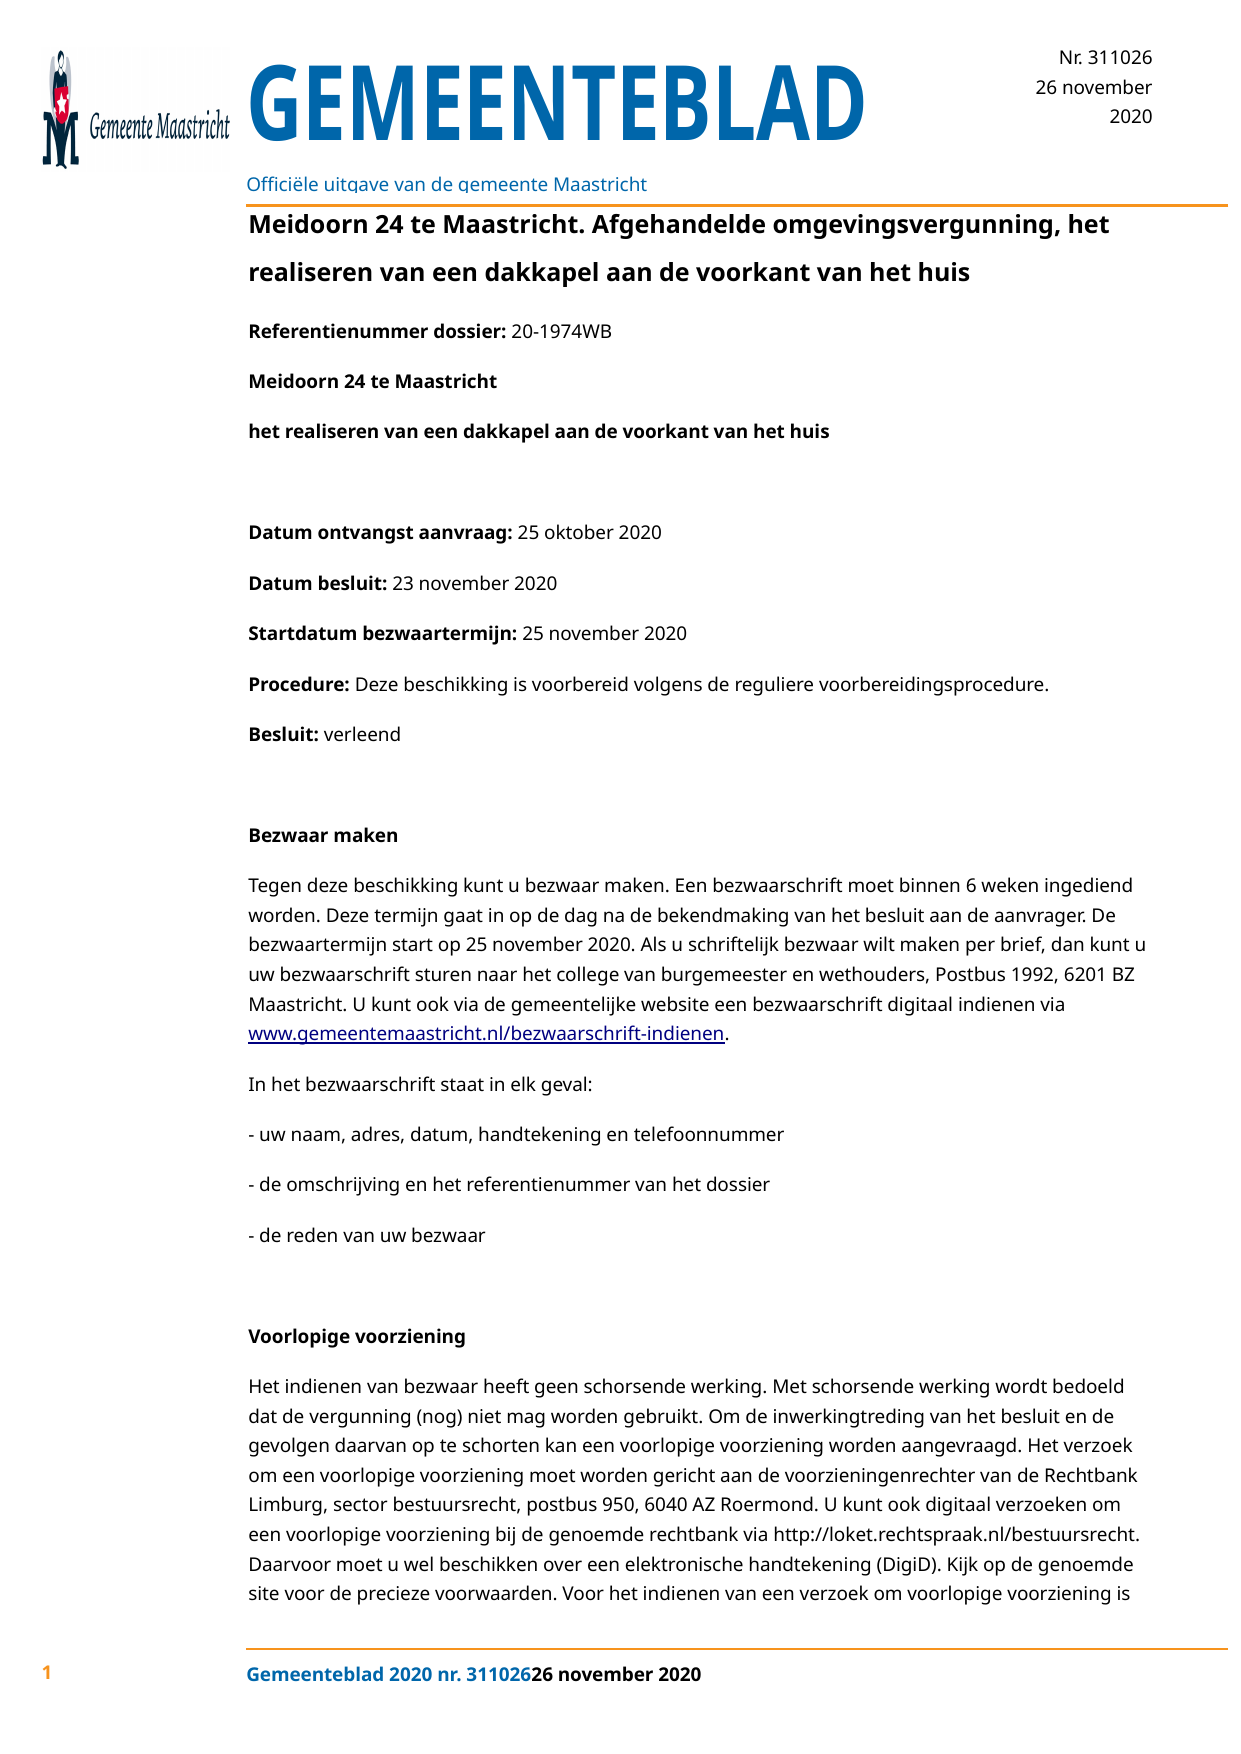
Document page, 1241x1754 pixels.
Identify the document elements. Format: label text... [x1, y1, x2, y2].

text - uw naam, adres, datum, handtekening en telefoonnummer [248, 1121, 1152, 1147]
text Tegen deze beschikking kunt u bezwaar maken. Een bezwaarschrift moet binnen 6 weken ingediend worden. Deze termijn gaat in op de dag na de bekendmaking van het besluit aan de aanvrager. De bezwaartermijn start op 25 november 2020. Als u schriftelijk bezwaar wilt maken per brief, dan kunt u uw bezwaarschrift sturen naar het college van burgemeester en wethouders, Postbus 1992, 6201 BZ Maastricht. U kunt ook via de gemeentelijke website een bezwaarschrift digitaal indienen via www.gemeentemaastricht.nl/bezwaarschrift-indienen. [248, 872, 1152, 1046]
text Referentienummer dossier: 20-1974WB [248, 318, 1152, 344]
picture [41, 47, 231, 172]
text Startdatum bezwaartermijn: 25 november 2020 [248, 620, 1152, 646]
text Datum ontvangst aanvraag: 25 oktober 2020 [248, 519, 1152, 545]
text - de reden van uw bezwaar [248, 1222, 1152, 1248]
text Bezwaar maken [248, 822, 1152, 848]
text Besluit: verleend [248, 721, 1152, 747]
text Voorlopige voorziening [248, 1323, 1152, 1349]
text Datum besluit: 23 november 2020 [248, 570, 1152, 596]
text Het indienen van bezwaar heeft geen schorsende werking. Met schorsende werking wordt bedoeld dat de vergunning (nog) niet mag worden gebruikt. Om de inwerkingtreding van het besluit en de gevolgen daarvan op te schorten kan een voorlopige voorziening worden aangevraagd. Het verzoek om een voorlopige voorziening moet worden gericht aan de voorzieningenrechter van de Rechtbank Limburg, sector bestuursrecht, postbus 950, 6040 AZ Roermond. U kunt ook digitaal verzoeken om een voorlopige voorziening bij de genoemde rechtbank via http://loket.rechtspraak.nl/bestuursrecht. Daarvoor moet u wel beschikken over een elektronische handtekening (DigiD). Kijk op de genoemde site voor de precieze voorwaarden. Voor het indienen van een verzoek om voorlopige voorziening is [248, 1373, 1152, 1606]
text Meidoorn 24 te Maastricht [248, 368, 1152, 394]
text Procedure: Deze beschikking is voorbereid volgens de reguliere voorbereidingsprocedure. [248, 671, 1152, 697]
text - de omschrijving en het referentienummer van het dossier [248, 1172, 1152, 1197]
text Meidoorn 24 te Maastricht. Afgehandelde omgevingsvergunning, het realiseren van een dakkapel aan de voorkant van het huis [248, 207, 1152, 288]
text het realiseren van een dakkapel aan de voorkant van het huis [248, 419, 1152, 444]
text In het bezwaarschrift staat in elk geval: [248, 1071, 1152, 1097]
